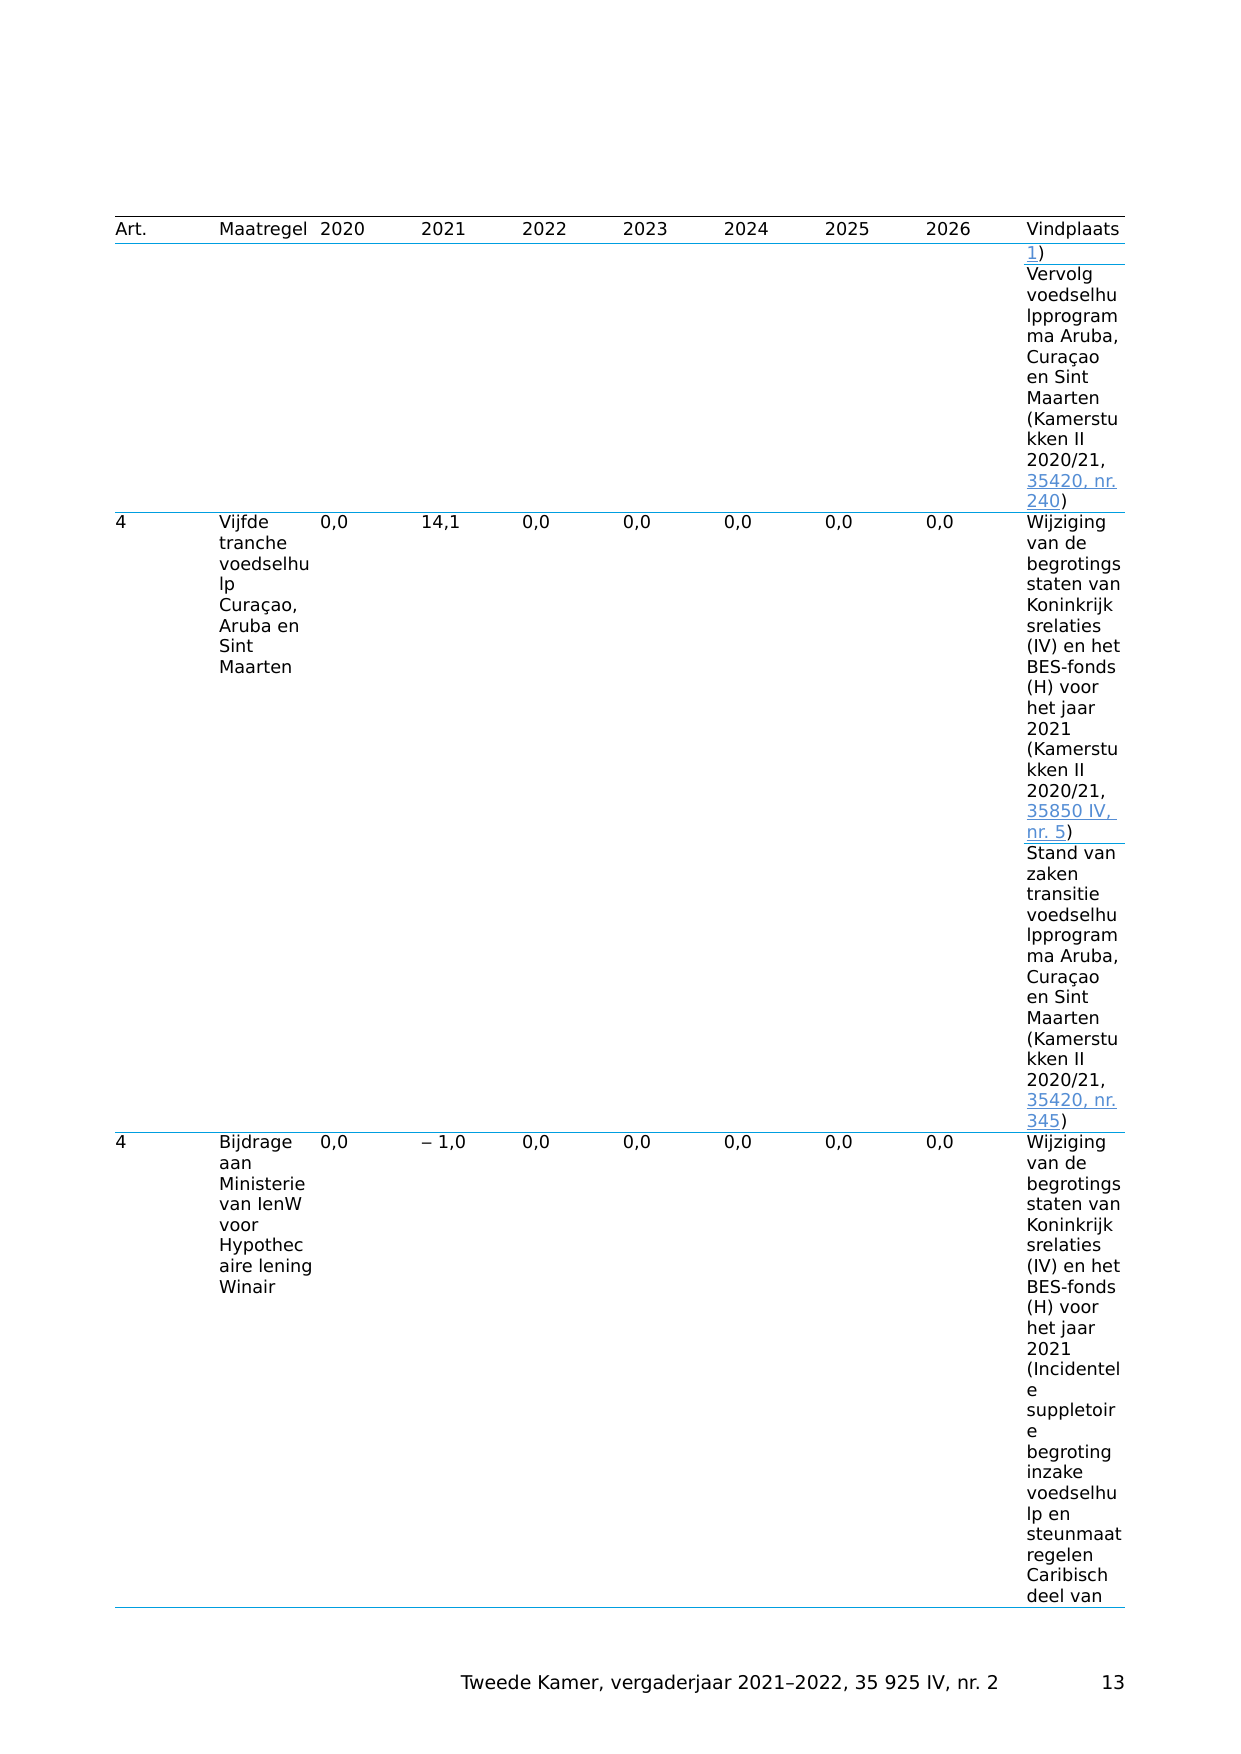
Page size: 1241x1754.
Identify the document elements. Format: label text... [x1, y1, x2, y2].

table_cell 0,0 [721, 513, 822, 1132]
table_cell Art. [115, 217, 216, 243]
table_cell [620, 244, 721, 512]
table_cell 14,1 [418, 513, 519, 1132]
table_cell 4 [115, 513, 216, 1132]
table_cell 0,0 [519, 513, 620, 1132]
table_cell Wijziging van de begrotingsstaten van Koninkrijksrelaties (IV) en het BES-fonds (H) voor het jaar 2021 (Kamerstukken II 2020/21, 35850 IV, nr. 5) [1024, 513, 1125, 842]
table_cell [923, 244, 1023, 512]
table_cell [721, 244, 822, 512]
table_cell 2023 [620, 217, 721, 243]
table_cell 0,0 [923, 1133, 1023, 1607]
table_cell 2025 [822, 217, 923, 243]
table_cell 0,0 [822, 1133, 923, 1607]
table_cell [115, 244, 216, 512]
table_cell 2021 [418, 217, 519, 243]
table_cell 0,0 [822, 513, 923, 1132]
table_cell [418, 244, 519, 512]
table_cell ‒ 1,0 [418, 1133, 519, 1607]
table_cell 0,0 [620, 1133, 721, 1607]
table_cell [519, 244, 620, 512]
table_header Tabel 2 Begrote uitgaven aan coronamaatregelen op de begroting Koninkrijksrelaties (bedragen x € 1 mln.) [115, 191, 1125, 216]
table_cell 2026 [923, 217, 1023, 243]
table_cell 2022 [519, 217, 620, 243]
table_cell 0,0 [317, 1133, 418, 1607]
table_cell 1) [1024, 244, 1125, 264]
table_cell 0,0 [721, 1133, 822, 1607]
table_cell 0,0 [620, 513, 721, 1132]
table_cell Vervolg voedselhulpprogramma Aruba, Curaçao en Sint Maarten (Kamerstukken II 2020/21, 35420, nr. 240) [1024, 265, 1125, 512]
table_cell Vijfde tranche voedselhulp Curaçao, Aruba en Sint Maarten [216, 513, 317, 1132]
table_cell [216, 244, 317, 512]
table_cell 4 [115, 1133, 216, 1607]
table_cell Vindplaats [1024, 217, 1125, 243]
table_cell [822, 244, 923, 512]
table_cell Stand van zaken transitie voedselhulpprogramma Aruba, Curaçao en Sint Maarten (Kamerstukken II 2020/21, 35420, nr. 345) [1024, 844, 1125, 1132]
table_cell 0,0 [923, 513, 1023, 1132]
table_cell 0,0 [519, 1133, 620, 1607]
table_cell Maatregel [216, 217, 317, 243]
table_cell 2020 [317, 217, 418, 243]
table_cell Bijdrage aan Ministerie van IenW voor Hypothecaire lening Winair [216, 1133, 317, 1607]
table_cell 2024 [721, 217, 822, 243]
table_cell Wijziging van de begrotingsstaten van Koninkrijksrelaties (IV) en het BES-fonds (H) voor het jaar 2021 (Incidentele suppletoire begroting inzake voedselhulp en steunmaatregelen Caribisch deel van [1024, 1133, 1125, 1607]
table_cell [317, 244, 418, 512]
table_cell 0,0 [317, 513, 418, 1132]
